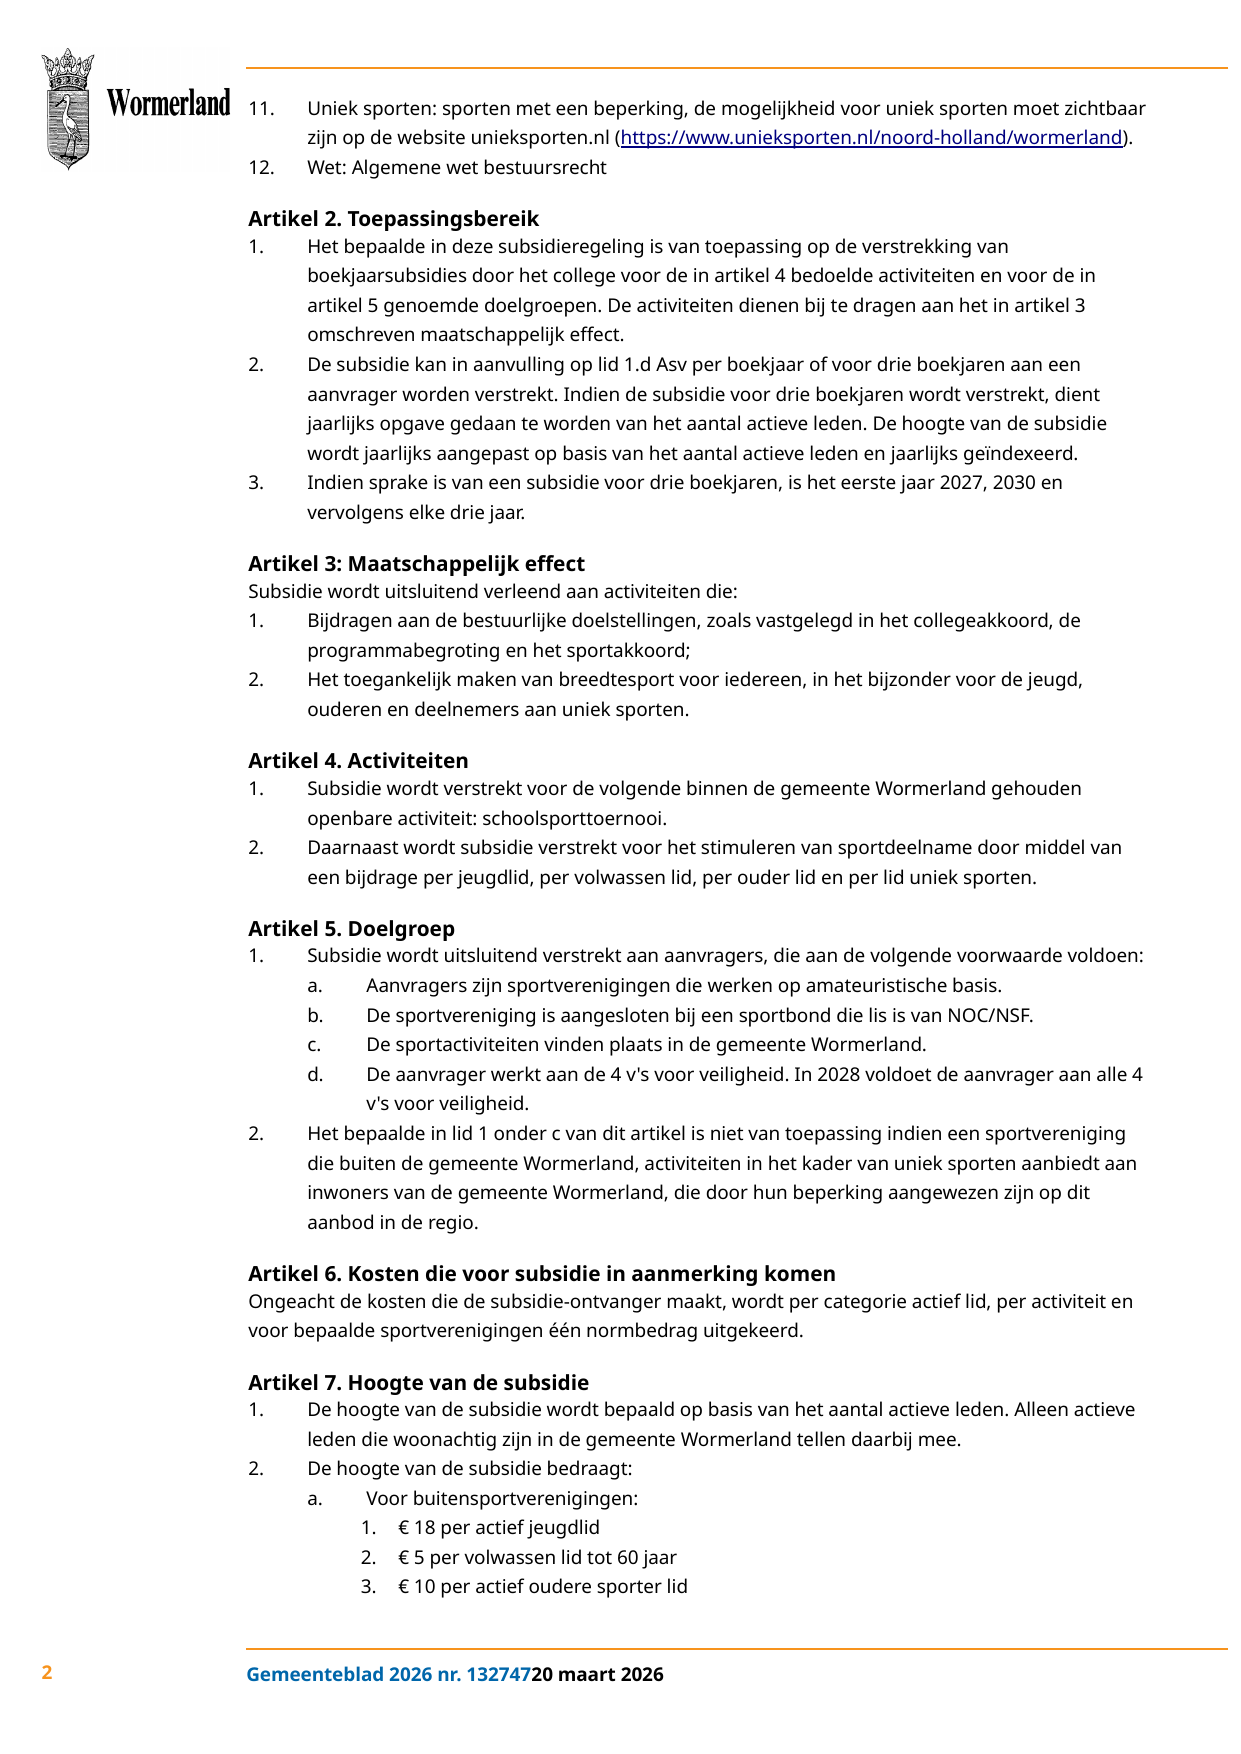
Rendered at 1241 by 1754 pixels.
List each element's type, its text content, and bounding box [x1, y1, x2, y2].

text Artikel 5. Doelgroep [248, 914, 1152, 943]
list De sportvereniging is aangesloten bij een sportbond die lis is van NOC/NSF. [307, 1002, 1152, 1028]
list De hoogte van de subsidie bedraagt: [248, 1455, 1152, 1481]
text Ongeacht de kosten die de subsidie-ontvanger maakt, wordt per categorie actief lid, per activiteit en voor bepaalde sportverenigingen één normbedrag uitgekeerd. [248, 1288, 1152, 1343]
list Subsidie wordt uitsluitend verstrekt aan aanvragers, die aan de volgende voorwaarde voldoen: [248, 943, 1152, 968]
list Het toegankelijk maken van breedtesport voor iedereen, in het bijzonder voor de jeugd, ouderen en deelnemers aan uniek sporten. [248, 667, 1152, 722]
list De hoogte van de subsidie wordt bepaald op basis van het aantal actieve leden. Alleen actieve leden die woonachtig zijn in de gemeente Wormerland tellen daarbij mee. [248, 1396, 1152, 1452]
list Het bepaalde in lid 1 onder c van dit artikel is niet van toepassing indien een sportvereniging die buiten de gemeente Wormerland, activiteiten in het kader van uniek sporten aanbiedt aan inwoners van de gemeente Wormerland, die door hun beperking aangewezen zijn op dit aanbod in de regio. [248, 1120, 1152, 1235]
text Artikel 6. Kosten die voor subsidie in aanmerking komen [248, 1259, 1152, 1288]
list Indien sprake is van een subsidie voor drie boekjaren, is het eerste jaar 2027, 2030 en vervolgens elke drie jaar. [248, 469, 1152, 525]
list Aanvragers zijn sportverenigingen die werken op amateuristische basis. [307, 972, 1152, 998]
list Wet: Algemene wet bestuursrecht [248, 154, 1152, 180]
text Artikel 2. Toepassingsbereik [248, 204, 1152, 233]
list € 18 per actief jeugdlid [361, 1514, 1152, 1540]
text Artikel 7. Hoogte van de subsidie [248, 1368, 1152, 1396]
list Het bepaalde in deze subsidieregeling is van toepassing op de verstrekking van boekjaarsubsidies door het college voor de in artikel 4 bedoelde activiteiten en voor de in artikel 5 genoemde doelgroepen. De activiteiten dienen bij te dragen aan het in artikel 3 omschreven maatschappelijk effect. [248, 233, 1152, 347]
list De subsidie kan in aanvulling op lid 1.d Asv per boekjaar of voor drie boekjaren aan een aanvrager worden verstrekt. Indien de subsidie voor drie boekjaren wordt verstrekt, dient jaarlijks opgave gedaan te worden van het aantal actieve leden. De hoogte van de subsidie wordt jaarlijks aangepast op basis van het aantal actieve leden en jaarlijks geïndexeerd. [248, 351, 1152, 466]
list € 5 per volwassen lid tot 60 jaar [361, 1544, 1152, 1570]
list Voor buitensportverenigingen: [307, 1485, 1152, 1511]
picture [41, 47, 231, 172]
text Artikel 3: Maatschappelijk effect [248, 549, 1152, 578]
list Bijdragen aan de bestuurlijke doelstellingen, zoals vastgelegd in het collegeakkoord, de programmabegroting en het sportakkoord; [248, 607, 1152, 663]
list De sportactiviteiten vinden plaats in de gemeente Wormerland. [307, 1031, 1152, 1057]
list Subsidie wordt verstrekt voor de volgende binnen de gemeente Wormerland gehouden openbare activiteit: schoolsporttoernooi. [248, 775, 1152, 830]
text Subsidie wordt uitsluitend verleend aan activiteiten die: [248, 578, 1152, 604]
list De aanvrager werkt aan de 4 v's voor veiligheid. In 2028 voldoet de aanvrager aan alle 4 v's voor veiligheid. [307, 1061, 1152, 1116]
list Daarnaast wordt subsidie verstrekt voor het stimuleren van sportdeelname door middel van een bijdrage per jeugdlid, per volwassen lid, per ouder lid en per lid uniek sporten. [248, 834, 1152, 889]
list € 10 per actief oudere sporter lid [361, 1574, 1152, 1599]
text Artikel 4. Activiteiten [248, 747, 1152, 775]
list Uniek sporten: sporten met een beperking, de mogelijkheid voor uniek sporten moet zichtbaar zijn op de website unieksporten.nl (https://www.unieksporten.nl/noord-holland/wormerland). [248, 95, 1152, 150]
